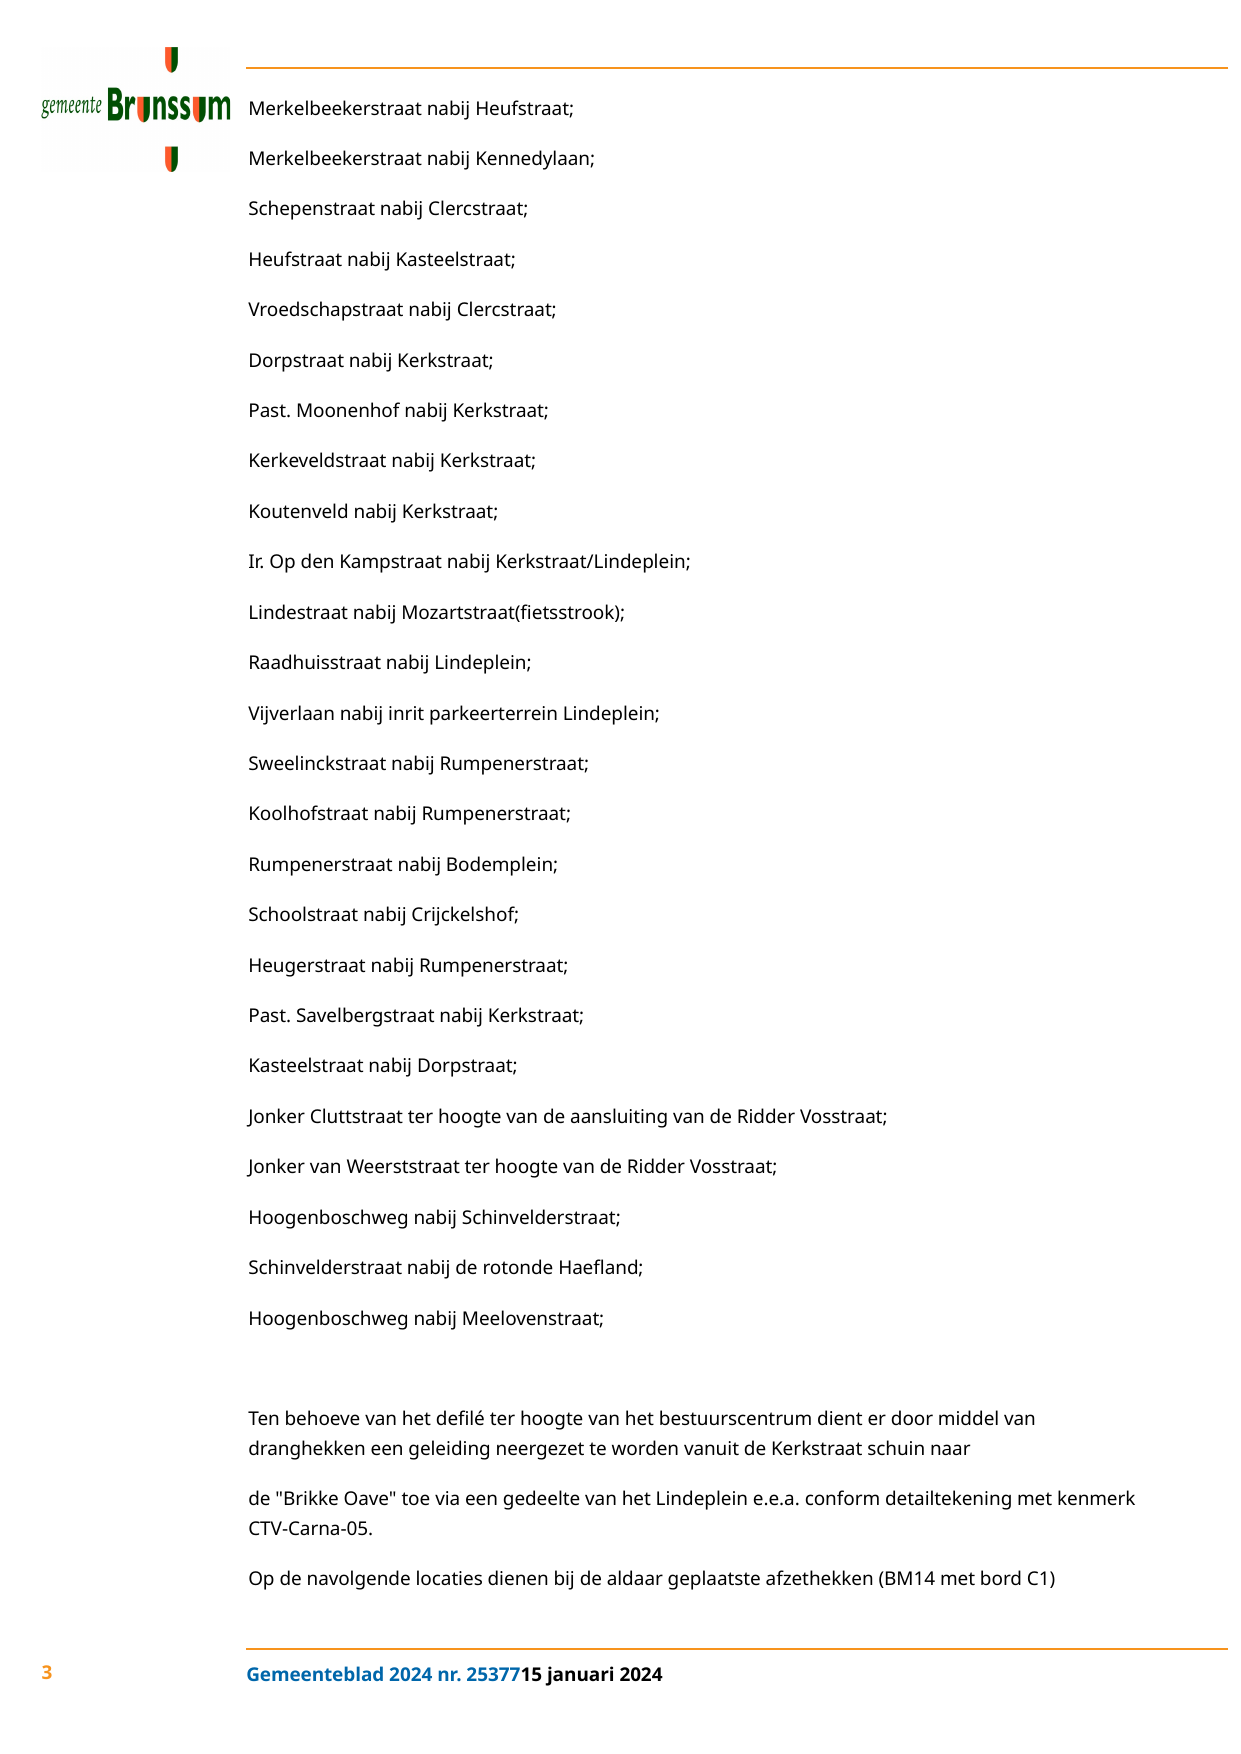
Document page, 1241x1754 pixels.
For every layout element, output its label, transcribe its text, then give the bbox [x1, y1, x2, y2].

text Ten behoeve van het defilé ter hoogte van het bestuurscentrum dient er door middel van dranghekken een geleiding neergezet te worden vanuit de Kerkstraat schuin naar [248, 1406, 1152, 1461]
text Sweelinckstraat nabij Rumpenerstraat; [248, 750, 1152, 776]
text Op de navolgende locaties dienen bij de aldaar geplaatste afzethekken (BM14 met bord C1) [248, 1566, 1152, 1591]
text Schoolstraat nabij Crijckelshof; [248, 901, 1152, 927]
text Merkelbeekerstraat nabij Kennedylaan; [248, 145, 1152, 171]
text Heufstraat nabij Kasteelstraat; [248, 246, 1152, 272]
text Koolhofstraat nabij Rumpenerstraat; [248, 801, 1152, 826]
text Kerkeveldstraat nabij Kerkstraat; [248, 448, 1152, 473]
text Ir. Op den Kampstraat nabij Kerkstraat/Lindeplein; [248, 548, 1152, 574]
text Merkelbeekerstraat nabij Heufstraat; [248, 95, 1152, 121]
text Hoogenboschweg nabij Schinvelderstraat; [248, 1204, 1152, 1230]
text Raadhuisstraat nabij Lindeplein; [248, 649, 1152, 675]
text Schinvelderstraat nabij de rotonde Haefland; [248, 1254, 1152, 1280]
text Hoogenboschweg nabij Meelovenstraat; [248, 1305, 1152, 1331]
text de "Brikke Oave" toe via een gedeelte van het Lindeplein e.e.a. conform detailtekening met kenmerk CTV-Carna-05. [248, 1486, 1152, 1541]
text Kasteelstraat nabij Dorpstraat; [248, 1053, 1152, 1078]
text Past. Savelbergstraat nabij Kerkstraat; [248, 1002, 1152, 1028]
picture [41, 47, 231, 172]
text Schepenstraat nabij Clercstraat; [248, 196, 1152, 221]
text Jonker Cluttstraat ter hoogte van de aansluiting van de Ridder Vosstraat; [248, 1103, 1152, 1129]
text Rumpenerstraat nabij Bodemplein; [248, 851, 1152, 877]
text Vroedschapstraat nabij Clercstraat; [248, 296, 1152, 322]
text Lindestraat nabij Mozartstraat(fietsstrook); [248, 599, 1152, 625]
text Past. Moonenhof nabij Kerkstraat; [248, 397, 1152, 423]
text Koutenveld nabij Kerkstraat; [248, 498, 1152, 524]
text Jonker van Weerststraat ter hoogte van de Ridder Vosstraat; [248, 1153, 1152, 1179]
text Vijverlaan nabij inrit parkeerterrein Lindeplein; [248, 700, 1152, 726]
text Heugerstraat nabij Rumpenerstraat; [248, 952, 1152, 978]
text Dorpstraat nabij Kerkstraat; [248, 347, 1152, 373]
